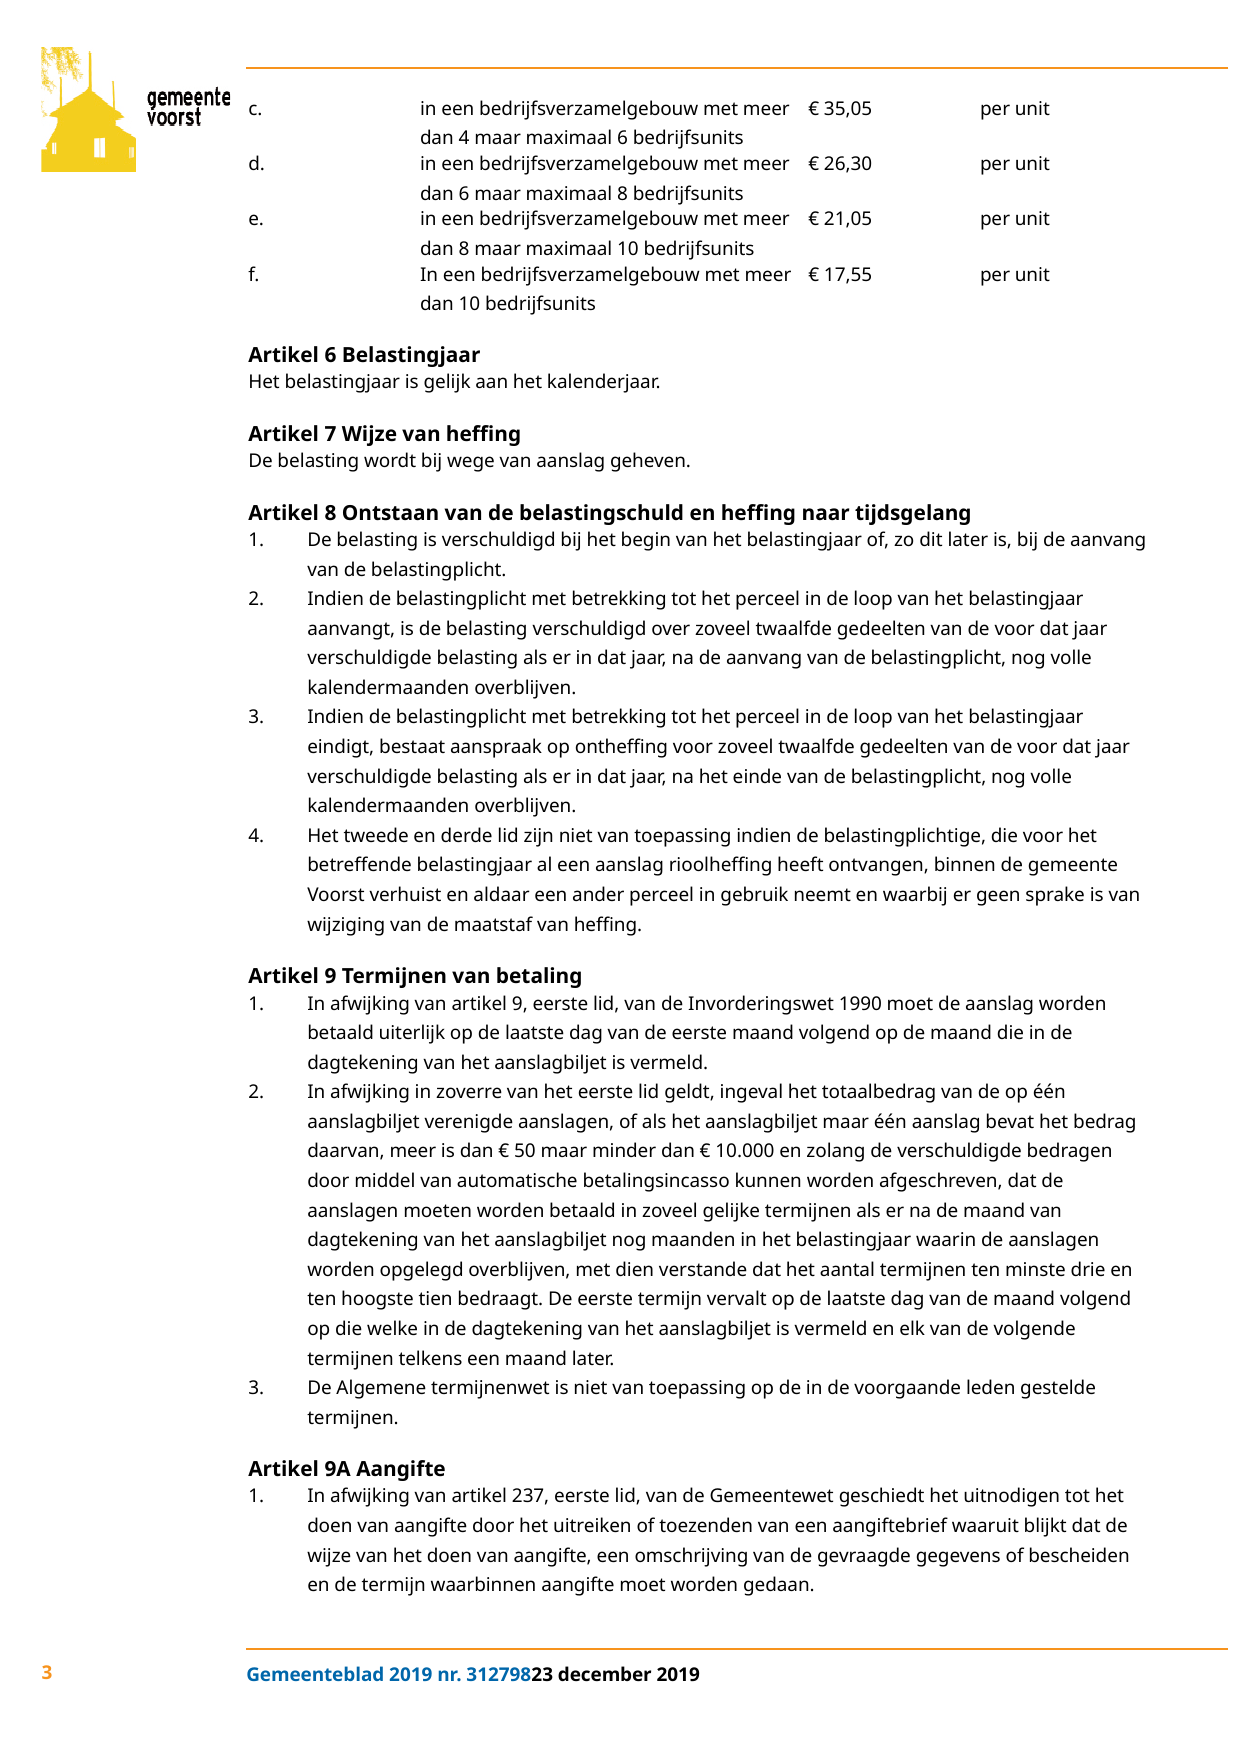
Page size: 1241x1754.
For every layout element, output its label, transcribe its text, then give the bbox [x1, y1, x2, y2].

table_cell per unit [980, 205, 1152, 261]
table_cell € 17,55 [808, 261, 980, 316]
text De belasting wordt bij wege van aanslag geheven. [248, 447, 1152, 473]
list De belasting is verschuldigd bij het begin van het belastingjaar of, zo dit later is, bij de aanvang van de belastingplicht. [248, 526, 1152, 582]
text Artikel 9 Termijnen van betaling [248, 961, 1152, 990]
text Het belastingjaar is gelijk aan het kalenderjaar. [248, 368, 1152, 394]
table_cell € 21,05 [808, 205, 980, 261]
table_cell € 26,30 [808, 150, 980, 205]
list In afwijking in zoverre van het eerste lid geldt, ingeval het totaalbedrag van de op één aanslagbiljet verenigde aanslagen, of als het aanslagbiljet maar één aanslag bevat het bedrag daarvan, meer is dan € 50 maar minder dan € 10.000 en zolang de verschuldigde bedragen door middel van automatische betalingsincasso kunnen worden afgeschreven, dat de aanslagen moeten worden betaald in zoveel gelijke termijnen als er na de maand van dagtekening van het aanslagbiljet nog maanden in het belastingjaar waarin de aanslagen worden opgelegd overblijven, met dien verstande dat het aantal termijnen ten minste drie en ten hoogste tien bedraagt. De eerste termijn vervalt op de laatste dag van de maand volgend op die welke in de dagtekening van het aanslagbiljet is vermeld en elk van de volgende termijnen telkens een maand later. [248, 1078, 1152, 1370]
table_cell c. [248, 95, 420, 150]
text Artikel 8 Ontstaan van de belastingschuld en heffing naar tijdsgelang [248, 498, 1152, 526]
list De Algemene termijnenwet is niet van toepassing op de in de voorgaande leden gestelde termijnen. [248, 1374, 1152, 1429]
text Artikel 9A Aangifte [248, 1454, 1152, 1483]
table_cell per unit [980, 95, 1152, 150]
list Indien de belastingplicht met betrekking tot het perceel in de loop van het belastingjaar eindigt, bestaat aanspraak op ontheffing voor zoveel twaalfde gedeelten van de voor dat jaar verschuldigde belasting als er in dat jaar, na het einde van de belastingplicht, nog volle kalendermaanden overblijven. [248, 704, 1152, 818]
list In afwijking van artikel 237, eerste lid, van de Gemeentewet geschiedt het uitnodigen tot het doen van aangifte door het uitreiken of toezenden van een aangiftebrief waaruit blijkt dat de wijze van het doen van aangifte, een omschrijving van de gevraagde gegevens of bescheiden en de termijn waarbinnen aangifte moet worden gedaan. [248, 1483, 1152, 1597]
table_cell e. [248, 205, 420, 261]
picture [41, 47, 231, 172]
table_cell d. [248, 150, 420, 205]
table_cell in een bedrijfsverzamelgebouw met meer dan 8 maar maximaal 10 bedrijfsunits [420, 205, 808, 261]
table_cell per unit [980, 150, 1152, 205]
table_cell in een bedrijfsverzamelgebouw met meer dan 4 maar maximaal 6 bedrijfsunits [420, 95, 808, 150]
table_cell f. [248, 261, 420, 316]
table_cell per unit [980, 261, 1152, 316]
text Artikel 7 Wijze van heffing [248, 419, 1152, 447]
list Indien de belastingplicht met betrekking tot het perceel in de loop van het belastingjaar aanvangt, is de belasting verschuldigd over zoveel twaalfde gedeelten van de voor dat jaar verschuldigde belasting als er in dat jaar, na de aanvang van de belastingplicht, nog volle kalendermaanden overblijven. [248, 585, 1152, 700]
table_cell in een bedrijfsverzamelgebouw met meer dan 6 maar maximaal 8 bedrijfsunits [420, 150, 808, 205]
text Artikel 6 Belastingjaar [248, 340, 1152, 368]
table_cell In een bedrijfsverzamelgebouw met meer dan 10 bedrijfsunits [420, 261, 808, 316]
list In afwijking van artikel 9, eerste lid, van de Invorderingswet 1990 moet de aanslag worden betaald uiterlijk op de laatste dag van de eerste maand volgend op de maand die in de dagtekening van het aanslagbiljet is vermeld. [248, 990, 1152, 1074]
list Het tweede en derde lid zijn niet van toepassing indien de belastingplichtige, die voor het betreffende belastingjaar al een aanslag rioolheffing heeft ontvangen, binnen de gemeente Voorst verhuist en aldaar een ander perceel in gebruik neemt en waarbij er geen sprake is van wijziging van de maatstaf van heffing. [248, 822, 1152, 937]
table_cell € 35,05 [808, 95, 980, 150]
